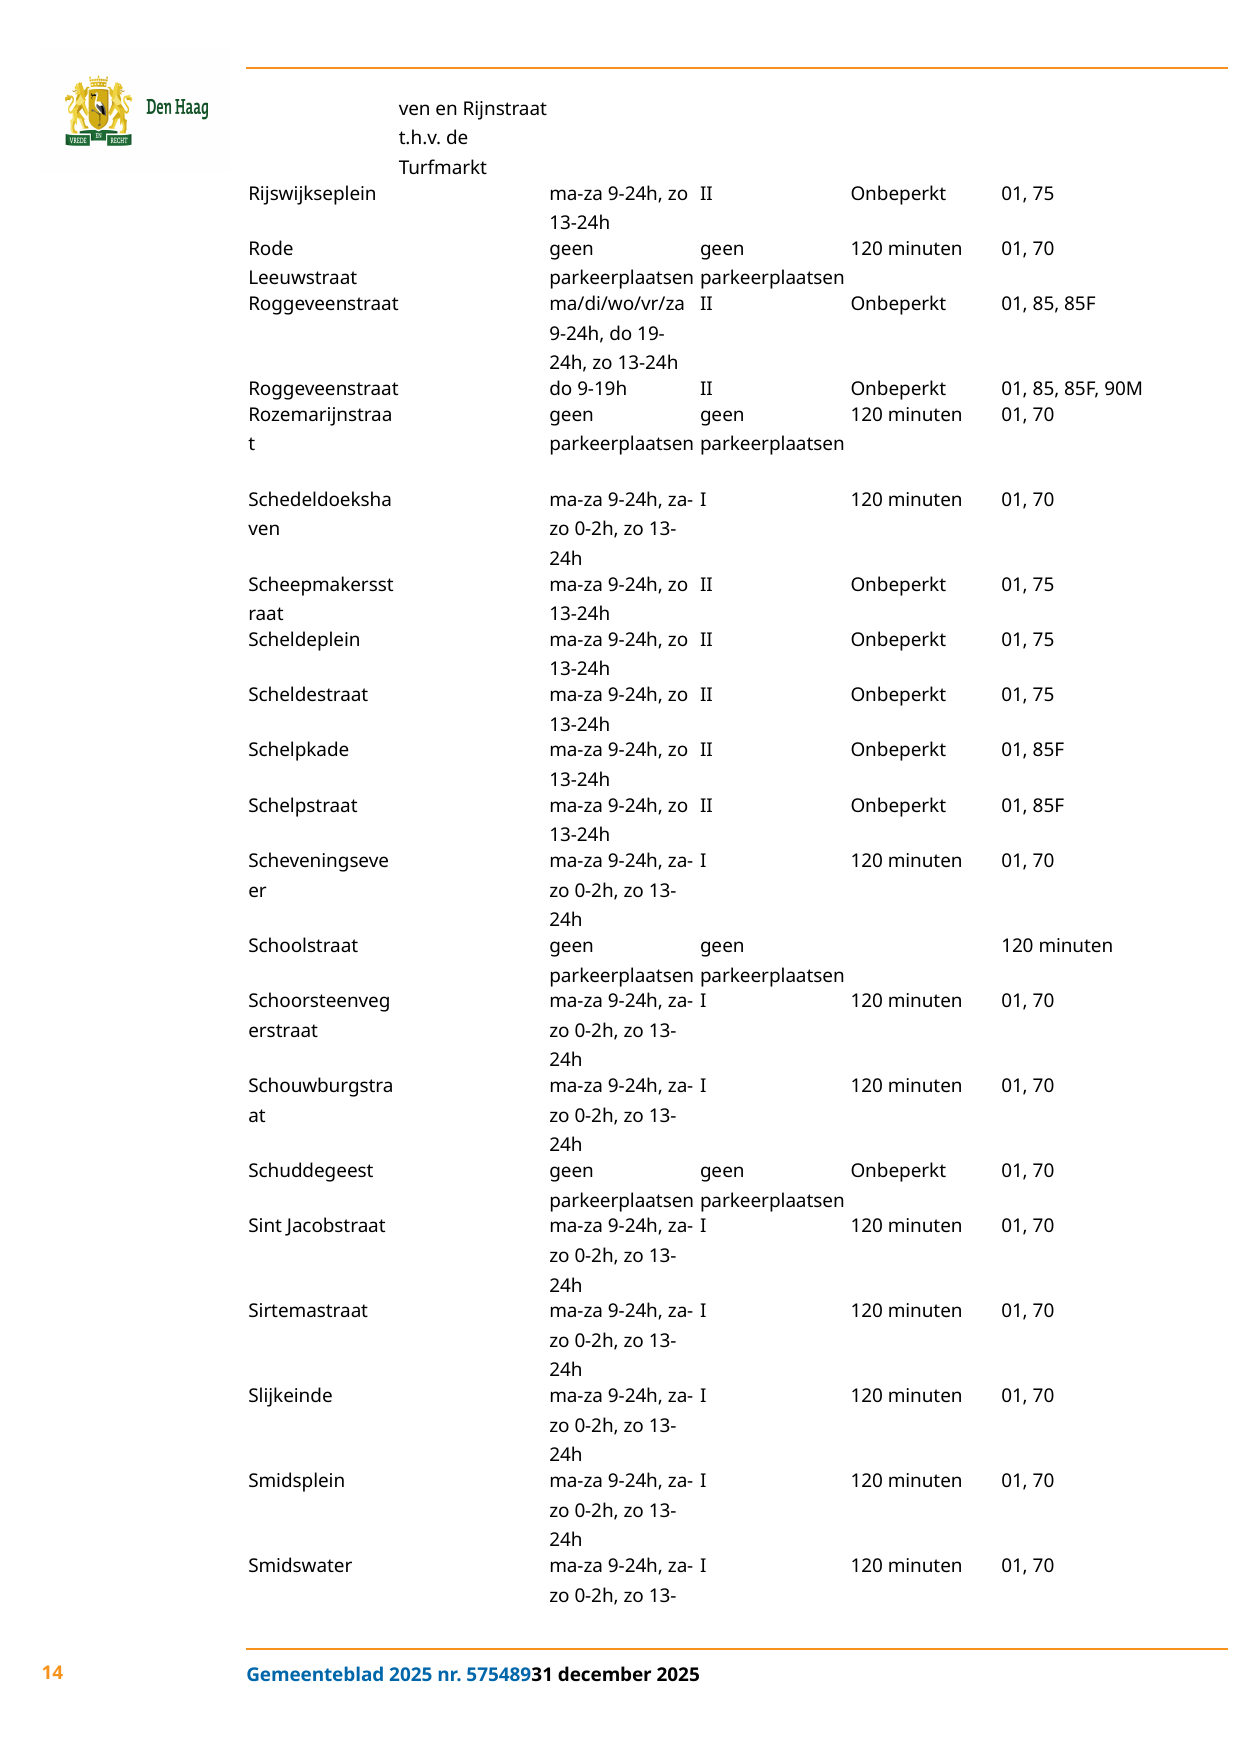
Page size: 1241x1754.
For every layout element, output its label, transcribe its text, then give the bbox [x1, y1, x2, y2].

table_cell 01, 85F [1001, 792, 1152, 847]
table_cell 120 minuten [1001, 932, 1152, 987]
table_cell geen parkeerplaatsen [700, 932, 850, 987]
table_cell ma-za 9-24h, zo 13-24h [549, 571, 700, 626]
table_cell [399, 626, 549, 681]
table_cell Onbeperkt [850, 626, 1001, 681]
table_cell 120 minuten [850, 1298, 1001, 1382]
table_cell 01, 75 [1001, 180, 1152, 235]
table_cell 01, 70 [1001, 1157, 1152, 1213]
table_cell 120 minuten [850, 401, 1001, 486]
table_cell Onbeperkt [850, 737, 1001, 792]
table_cell 01, 70 [1001, 1552, 1152, 1607]
table_cell I [700, 1467, 850, 1552]
table_cell 01, 70 [1001, 1213, 1152, 1297]
table_cell Smidsplein [248, 1467, 398, 1552]
table_cell [399, 486, 549, 571]
table_cell Onbeperkt [850, 1157, 1001, 1213]
table_cell 01, 75 [1001, 571, 1152, 626]
table_cell [399, 1383, 549, 1467]
table_cell [399, 571, 549, 626]
table_cell II [700, 681, 850, 737]
table_cell Scheldeplein [248, 626, 398, 681]
table_cell geen parkeerplaatsen [549, 932, 700, 987]
table_cell Rozemarijnstraat [248, 401, 398, 486]
table_cell [700, 95, 850, 180]
table_cell [399, 847, 549, 932]
table_cell [399, 681, 549, 737]
table_cell Smidswater [248, 1552, 398, 1607]
table_cell [399, 1157, 549, 1213]
table_cell II [700, 792, 850, 847]
table_cell 01, 70 [1001, 1467, 1152, 1552]
table_cell [399, 235, 549, 290]
table_cell Roggeveenstraat [248, 290, 398, 375]
table_cell geen parkeerplaatsen [700, 401, 850, 486]
table_cell 120 minuten [850, 1383, 1001, 1467]
table_cell II [700, 290, 850, 375]
table_cell I [700, 1073, 850, 1157]
table_cell [850, 932, 1001, 987]
table_cell 120 minuten [850, 1213, 1001, 1297]
table_cell 01, 70 [1001, 988, 1152, 1072]
table_cell II [700, 375, 850, 401]
table_cell [248, 95, 398, 180]
table_cell 120 minuten [850, 1073, 1001, 1157]
table_cell ma-za 9-24h, za-zo 0-2h, zo 13-24h [549, 988, 700, 1072]
table_cell Onbeperkt [850, 792, 1001, 847]
table_cell I [700, 1552, 850, 1607]
table_cell ven en Rijnstraat t.h.v. de Turfmarkt [399, 95, 549, 180]
table_cell Scheepmakersstraat [248, 571, 398, 626]
table_cell Onbeperkt [850, 681, 1001, 737]
table_cell ma-za 9-24h, za-zo 0-2h, zo 13-24h [549, 486, 700, 571]
table_cell I [700, 1298, 850, 1382]
table_cell I [700, 847, 850, 932]
table_cell Schoorsteenvegerstraat [248, 988, 398, 1072]
table_cell Onbeperkt [850, 180, 1001, 235]
table_cell [399, 1073, 549, 1157]
table_cell ma-za 9-24h, zo 13-24h [549, 737, 700, 792]
table_cell [399, 401, 549, 486]
table_cell I [700, 486, 850, 571]
table_cell Schelpkade [248, 737, 398, 792]
table_cell [399, 1552, 549, 1607]
table_cell [399, 737, 549, 792]
picture [41, 47, 231, 172]
table_cell 01, 70 [1001, 235, 1152, 290]
table_cell 01, 85, 85F [1001, 290, 1152, 375]
table_cell ma/di/wo/vr/za 9-24h, do 19-24h, zo 13-24h [549, 290, 700, 375]
table_cell ma-za 9-24h, za-zo 0-2h, zo 13-24h [549, 1073, 700, 1157]
table_cell ma-za 9-24h, za-zo 0-2h, zo 13- [549, 1552, 700, 1607]
table_cell geen parkeerplaatsen [549, 235, 700, 290]
table_cell Slijkeinde [248, 1383, 398, 1467]
table_cell Onbeperkt [850, 290, 1001, 375]
table_cell [399, 1213, 549, 1297]
table_cell 01, 70 [1001, 1298, 1152, 1382]
table_cell [549, 95, 700, 180]
table_cell geen parkeerplaatsen [549, 1157, 700, 1213]
table_cell [850, 95, 1001, 180]
table_cell 01, 75 [1001, 626, 1152, 681]
table_cell 01, 75 [1001, 681, 1152, 737]
table_cell Schoolstraat [248, 932, 398, 987]
table_cell Schedeldoekshaven [248, 486, 398, 571]
table_cell Onbeperkt [850, 375, 1001, 401]
table_cell Rode Leeuwstraat [248, 235, 398, 290]
table_cell ma-za 9-24h, za-zo 0-2h, zo 13-24h [549, 1383, 700, 1467]
table_cell do 9-19h [549, 375, 700, 401]
table_cell ma-za 9-24h, za-zo 0-2h, zo 13-24h [549, 847, 700, 932]
table_cell II [700, 737, 850, 792]
table_cell Rijswijkseplein [248, 180, 398, 235]
table_cell ma-za 9-24h, za-zo 0-2h, zo 13-24h [549, 1298, 700, 1382]
table_cell 01, 85F [1001, 737, 1152, 792]
table_cell [399, 932, 549, 987]
table_cell 120 minuten [850, 847, 1001, 932]
table_cell Roggeveenstraat [248, 375, 398, 401]
table_cell Scheveningseveer [248, 847, 398, 932]
table_cell [399, 1467, 549, 1552]
table_cell ma-za 9-24h, zo 13-24h [549, 681, 700, 737]
table_cell [399, 988, 549, 1072]
table_cell II [700, 626, 850, 681]
table_cell II [700, 180, 850, 235]
table_cell ma-za 9-24h, zo 13-24h [549, 626, 700, 681]
table_cell I [700, 1213, 850, 1297]
table_cell 120 minuten [850, 486, 1001, 571]
table_cell [399, 375, 549, 401]
table_cell 120 minuten [850, 1467, 1001, 1552]
table_cell geen parkeerplaatsen [700, 235, 850, 290]
table_cell ma-za 9-24h, za-zo 0-2h, zo 13-24h [549, 1213, 700, 1297]
table_cell [399, 290, 549, 375]
table_cell geen parkeerplaatsen [700, 1157, 850, 1213]
table_cell 120 minuten [850, 988, 1001, 1072]
table_cell 01, 85, 85F, 90M [1001, 375, 1152, 401]
table_cell II [700, 571, 850, 626]
table_cell I [700, 988, 850, 1072]
table_cell 01, 70 [1001, 847, 1152, 932]
table_cell 01, 70 [1001, 486, 1152, 571]
table_cell 01, 70 [1001, 1073, 1152, 1157]
table_cell Schouwburgstraat [248, 1073, 398, 1157]
table_cell ma-za 9-24h, zo 13-24h [549, 792, 700, 847]
table_cell ma-za 9-24h, zo 13-24h [549, 180, 700, 235]
table_cell 120 minuten [850, 235, 1001, 290]
table_cell Schuddegeest [248, 1157, 398, 1213]
table_cell Onbeperkt [850, 571, 1001, 626]
table_cell Sirtemastraat [248, 1298, 398, 1382]
table_cell [399, 1298, 549, 1382]
table_cell geen parkeerplaatsen [549, 401, 700, 486]
table_cell [1001, 95, 1152, 180]
table_cell 120 minuten [850, 1552, 1001, 1607]
table_cell Sint Jacobstraat [248, 1213, 398, 1297]
table_cell I [700, 1383, 850, 1467]
table_cell [399, 180, 549, 235]
table_cell ma-za 9-24h, za-zo 0-2h, zo 13-24h [549, 1467, 700, 1552]
table_cell 01, 70 [1001, 401, 1152, 486]
table_cell 01, 70 [1001, 1383, 1152, 1467]
table_cell Schelpstraat [248, 792, 398, 847]
table_cell Scheldestraat [248, 681, 398, 737]
table_cell [399, 792, 549, 847]
